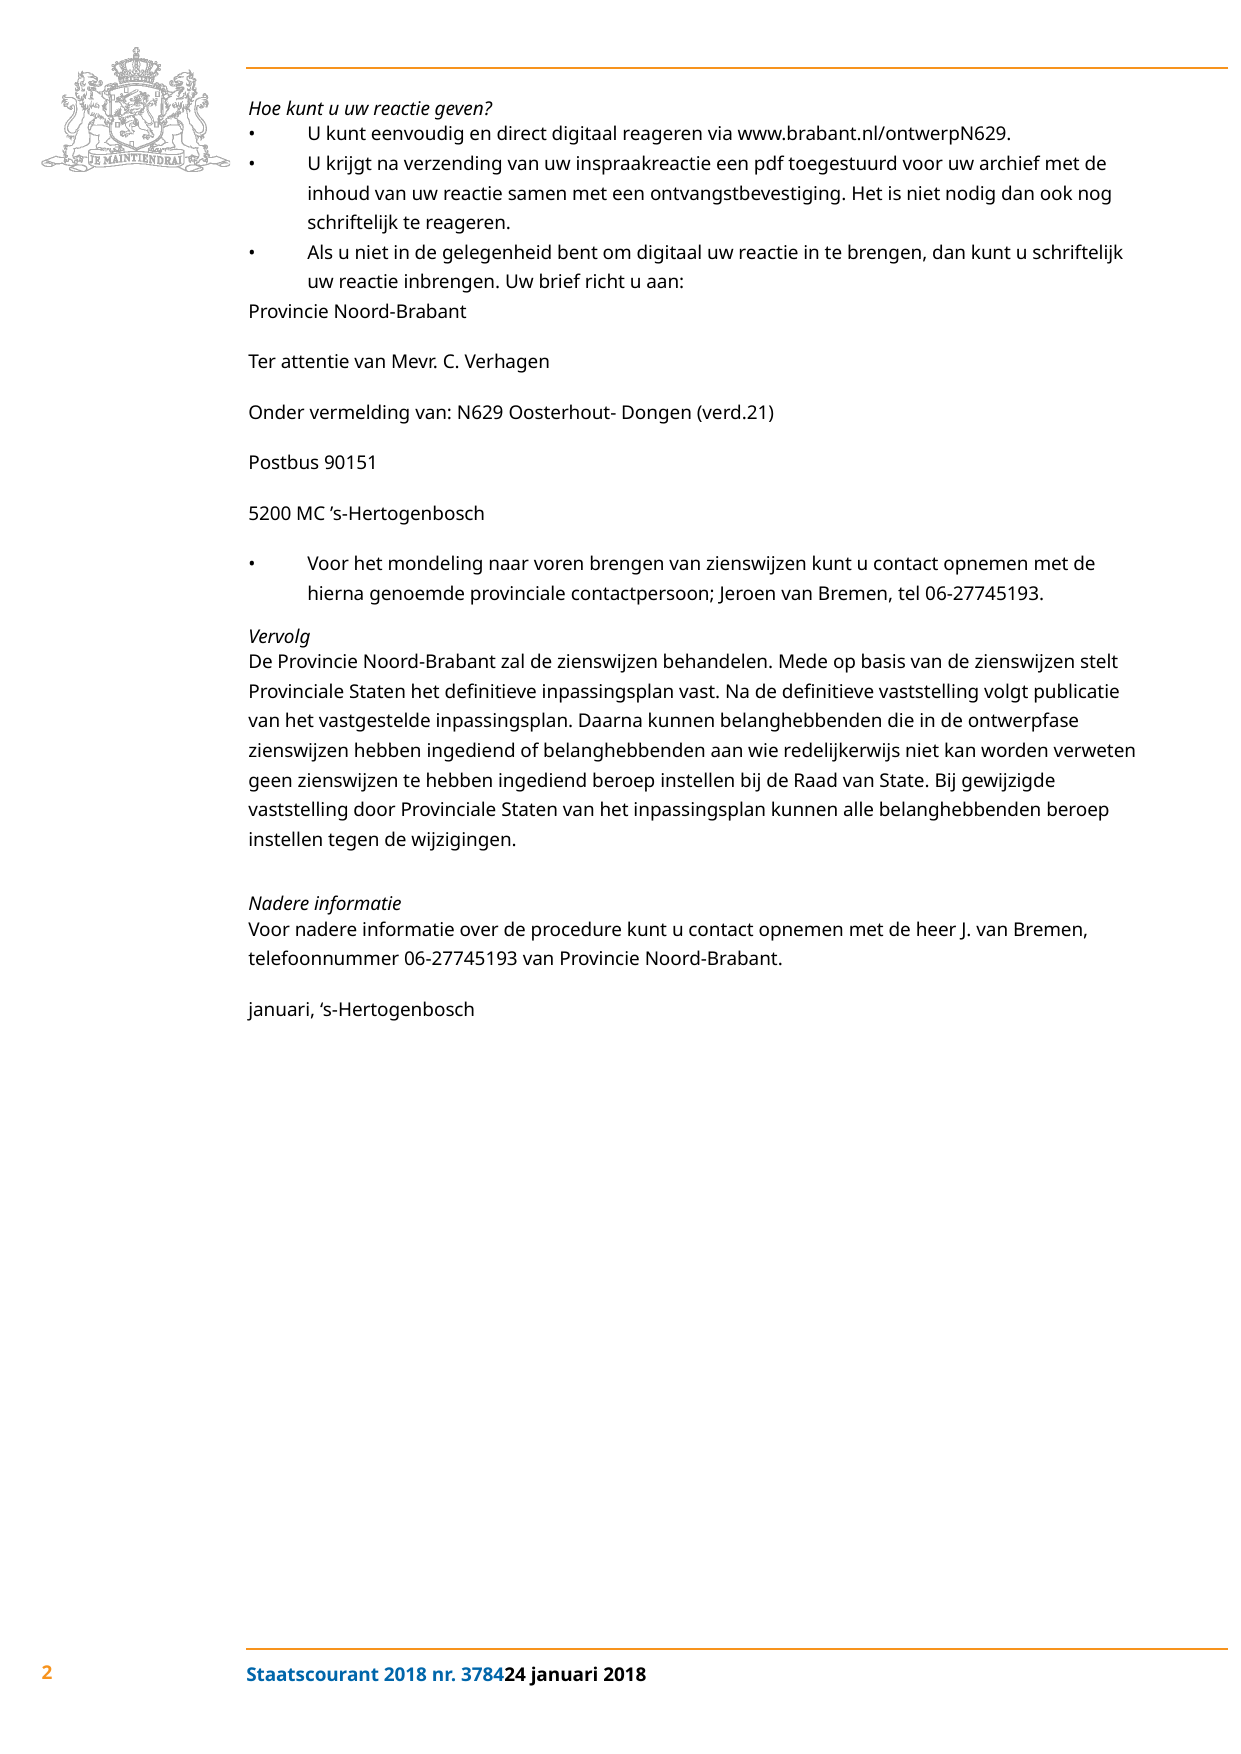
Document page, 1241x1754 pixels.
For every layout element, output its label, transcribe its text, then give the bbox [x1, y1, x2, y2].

text Provincie Noord-Brabant [248, 298, 1152, 324]
list U kunt eenvoudig en direct digitaal reageren via www.brabant.nl/ontwerpN629. [248, 121, 1152, 146]
text Hoe kunt u uw reactie geven? [248, 95, 1152, 121]
text De Provincie Noord-Brabant zal de zienswijzen behandelen. Mede op basis van de zienswijzen stelt Provinciale Staten het definitieve inpassingsplan vast. Na de definitieve vaststelling volgt publicatie van het vastgestelde inpassingsplan. Daarna kunnen belanghebbenden die in de ontwerpfase zienswijzen hebben ingediend of belanghebbenden aan wie redelijkerwijs niet kan worden verweten geen zienswijzen te hebben ingediend beroep instellen bij de Raad van State. Bij gewijzigde vaststelling door Provinciale Staten van het inpassingsplan kunnen alle belanghebbenden beroep instellen tegen de wijzigingen. [248, 648, 1152, 852]
picture [41, 47, 231, 172]
text januari, ‘s-Hertogenbosch [248, 996, 1152, 1021]
list U krijgt na verzending van uw inspraakreactie een pdf toegestuurd voor uw archief met de inhoud van uw reactie samen met een ontvangstbevestiging. Het is niet nodig dan ook nog schriftelijk te reageren. [248, 150, 1152, 235]
list Als u niet in de gelegenheid bent om digitaal uw reactie in te brengen, dan kunt u schriftelijk uw reactie inbrengen. Uw brief richt u aan: [248, 239, 1152, 294]
text Vervolg [248, 623, 1152, 648]
text Ter attentie van Mevr. C. Verhagen [248, 348, 1152, 374]
list Voor het mondeling naar voren brengen van zienswijzen kunt u contact opnemen met de hierna genoemde provinciale contactpersoon; Jeroen van Bremen, tel 06-27745193. [248, 550, 1152, 605]
text Onder vermelding van: N629 Oosterhout- Dongen (verd.21) [248, 399, 1152, 424]
text Voor nadere informatie over de procedure kunt u contact opnemen met de heer J. van Bremen, telefoonnummer 06-27745193 van Provincie Noord-Brabant. [248, 916, 1152, 971]
text 5200 MC ’s-Hertogenbosch [248, 500, 1152, 525]
text Postbus 90151 [248, 449, 1152, 475]
text Nadere informatie [248, 890, 1152, 916]
